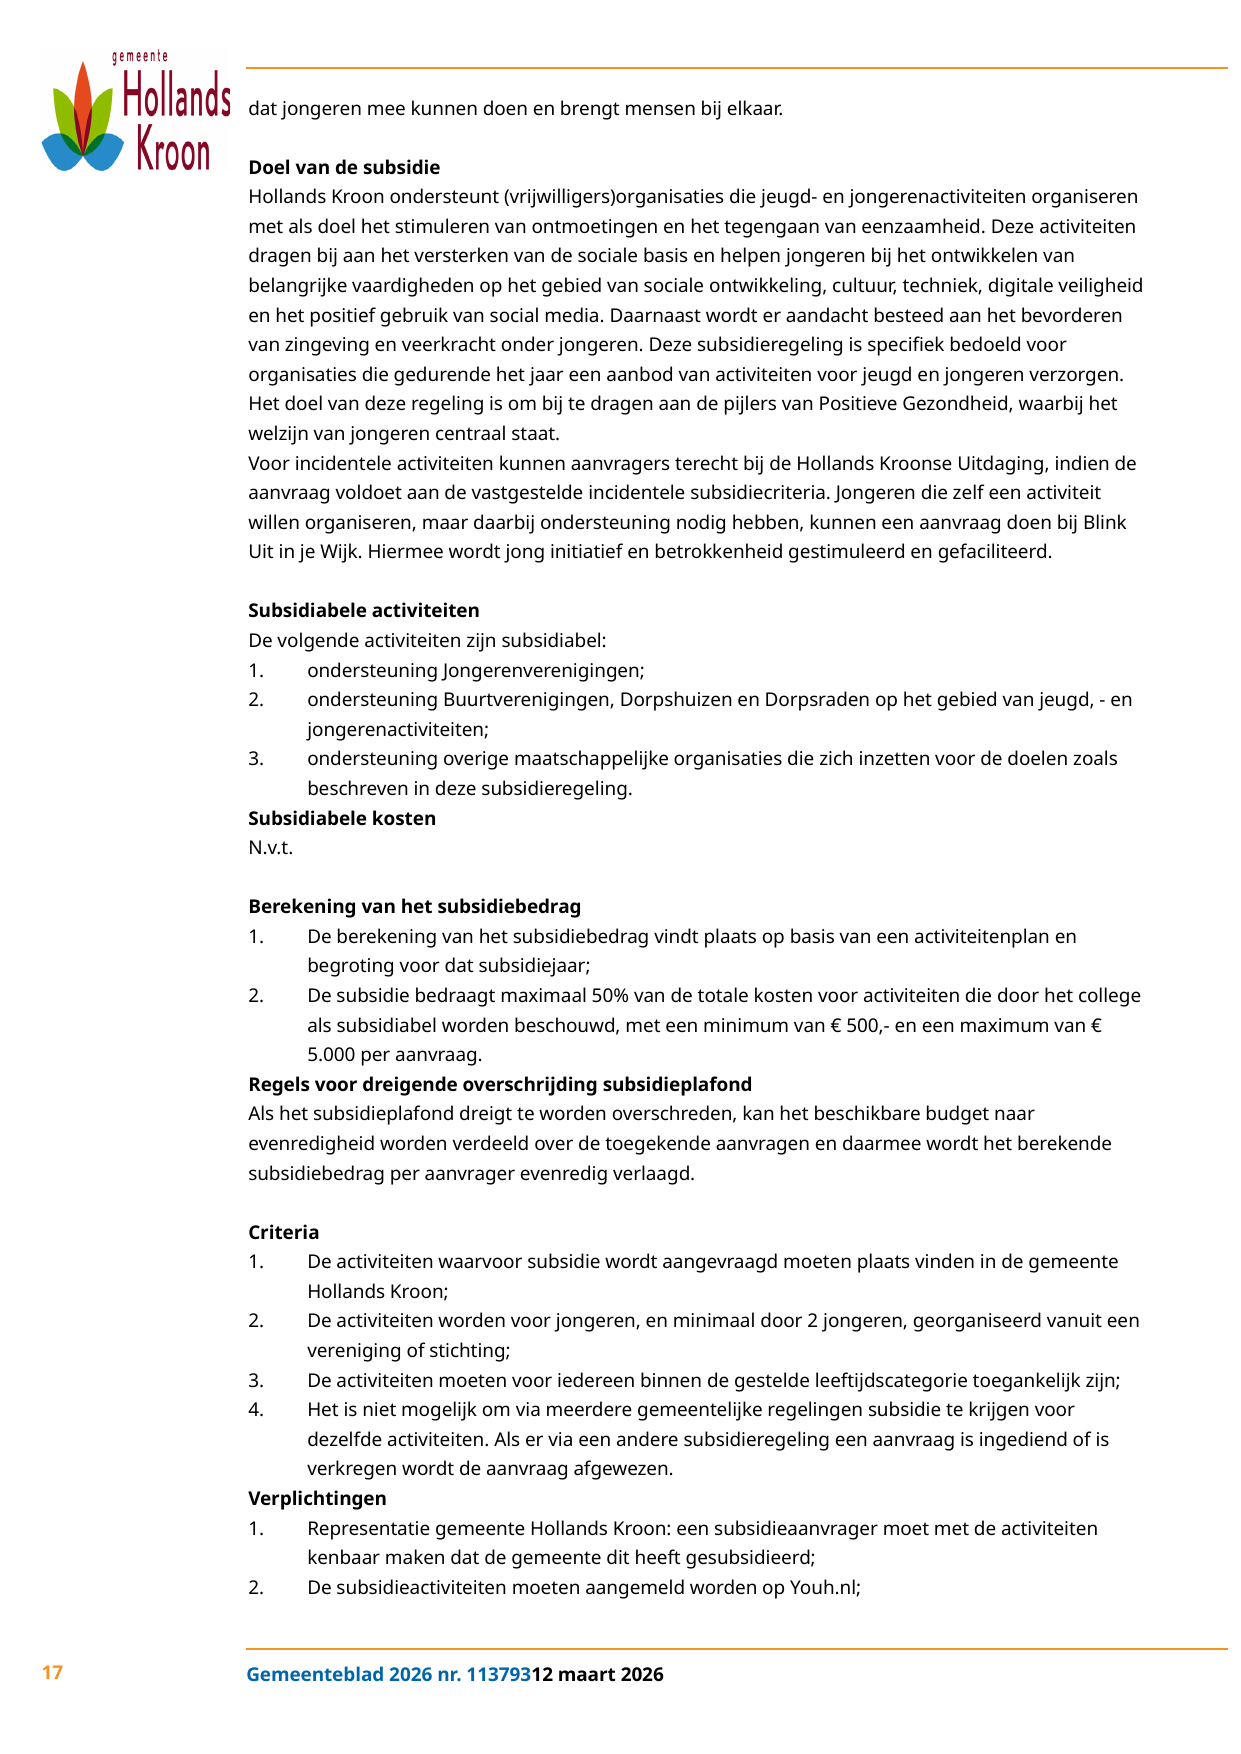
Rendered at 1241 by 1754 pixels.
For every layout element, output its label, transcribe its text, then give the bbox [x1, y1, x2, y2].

list ondersteuning Jongerenverenigingen; [248, 657, 1152, 683]
list De subsidieactiviteiten moeten aangemeld worden op Youh.nl; [248, 1574, 1152, 1600]
text Verplichtingen [248, 1485, 1152, 1511]
text N.v.t. [248, 834, 1152, 860]
text Voor incidentele activiteiten kunnen aanvragers terecht bij de Hollands Kroonse Uitdaging, indien de aanvraag voldoet aan de vastgestelde incidentele subsidiecriteria. Jongeren die zelf een activiteit willen organiseren, maar daarbij ondersteuning nodig hebben, kunnen een aanvraag doen bij Blink Uit in je Wijk. Hiermee wordt jong initiatief en betrokkenheid gestimuleerd en gefaciliteerd. [248, 450, 1152, 564]
list Het is niet mogelijk om via meerdere gemeentelijke regelingen subsidie te krijgen voor dezelfde activiteiten. Als er via een andere subsidieregeling een aanvraag is ingediend of is verkregen wordt de aanvraag afgewezen. [248, 1396, 1152, 1481]
text Criteria [248, 1219, 1152, 1245]
text Regels voor dreigende overschrijding subsidieplafond [248, 1071, 1152, 1097]
text Doel van de subsidie [248, 154, 1152, 180]
text Berekening van het subsidiebedrag [248, 893, 1152, 919]
text Hollands Kroon ondersteunt (vrijwilligers)organisaties die jeugd- en jongerenactiviteiten organiseren met als doel het stimuleren van ontmoetingen en het tegengaan van eenzaamheid. Deze activiteiten dragen bij aan het versterken van de sociale basis en helpen jongeren bij het ontwikkelen van belangrijke vaardigheden op het gebied van sociale ontwikkeling, cultuur, techniek, digitale veiligheid en het positief gebruik van social media. Daarnaast wordt er aandacht besteed aan het bevorderen van zingeving en veerkracht onder jongeren. Deze subsidieregeling is specifiek bedoeld voor organisaties die gedurende het jaar een aanbod van activiteiten voor jeugd en jongeren verzorgen. Het doel van deze regeling is om bij te dragen aan de pijlers van Positieve Gezondheid, waarbij het welzijn van jongeren centraal staat. [248, 183, 1152, 446]
text dat jongeren mee kunnen doen en brengt mensen bij elkaar. [248, 95, 1152, 121]
list De activiteiten moeten voor iedereen binnen de gestelde leeftijdscategorie toegankelijk zijn; [248, 1367, 1152, 1393]
text De volgende activiteiten zijn subsidiabel: [248, 627, 1152, 653]
list De subsidie bedraagt maximaal 50% van de totale kosten voor activiteiten die door het college als subsidiabel worden beschouwd, met een minimum van € 500,- en een maximum van € 5.000 per aanvraag. [248, 982, 1152, 1067]
list De berekening van het subsidiebedrag vindt plaats op basis van een activiteitenplan en begroting voor dat subsidiejaar; [248, 923, 1152, 978]
text Als het subsidieplafond dreigt te worden overschreden, kan het beschikbare budget naar evenredigheid worden verdeeld over de toegekende aanvragen en daarmee wordt het berekende subsidiebedrag per aanvrager evenredig verlaagd. [248, 1101, 1152, 1186]
list ondersteuning overige maatschappelijke organisaties die zich inzetten voor de doelen zoals beschreven in deze subsidieregeling. [248, 746, 1152, 801]
picture [41, 47, 231, 172]
list Representatie gemeente Hollands Kroon: een subsidieaanvrager moet met de activiteiten kenbaar maken dat de gemeente dit heeft gesubsidieerd; [248, 1515, 1152, 1570]
list ondersteuning Buurtverenigingen, Dorpshuizen en Dorpsraden op het gebied van jeugd, - en jongerenactiviteiten; [248, 686, 1152, 742]
list De activiteiten worden voor jongeren, en minimaal door 2 jongeren, georganiseerd vanuit een vereniging of stichting; [248, 1308, 1152, 1363]
text Subsidiabele kosten [248, 805, 1152, 831]
list De activiteiten waarvoor subsidie wordt aangevraagd moeten plaats vinden in de gemeente Hollands Kroon; [248, 1248, 1152, 1304]
text Subsidiabele activiteiten [248, 598, 1152, 623]
